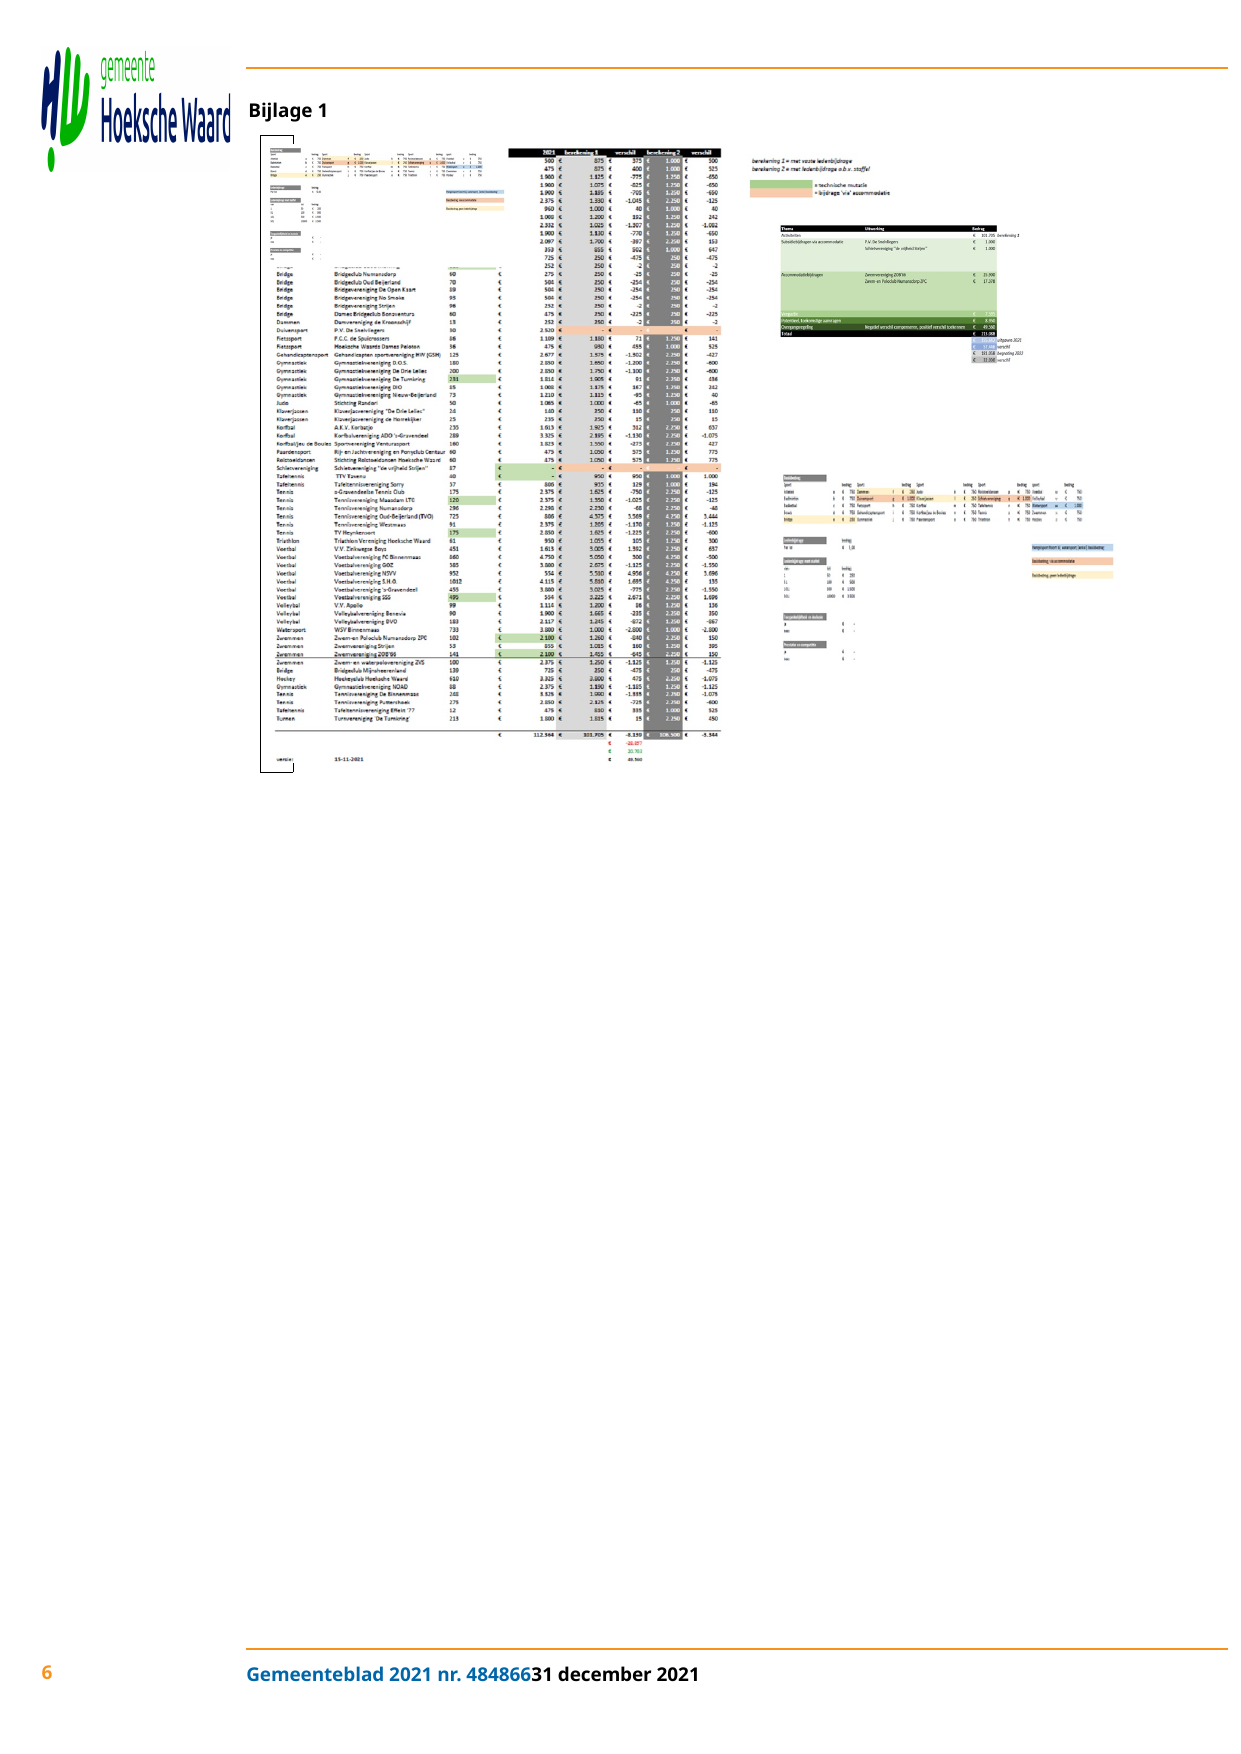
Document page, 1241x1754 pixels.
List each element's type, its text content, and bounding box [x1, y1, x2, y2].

text Bijlage 1 [248, 95, 1152, 123]
picture [268, 144, 1173, 763]
picture [41, 47, 231, 172]
